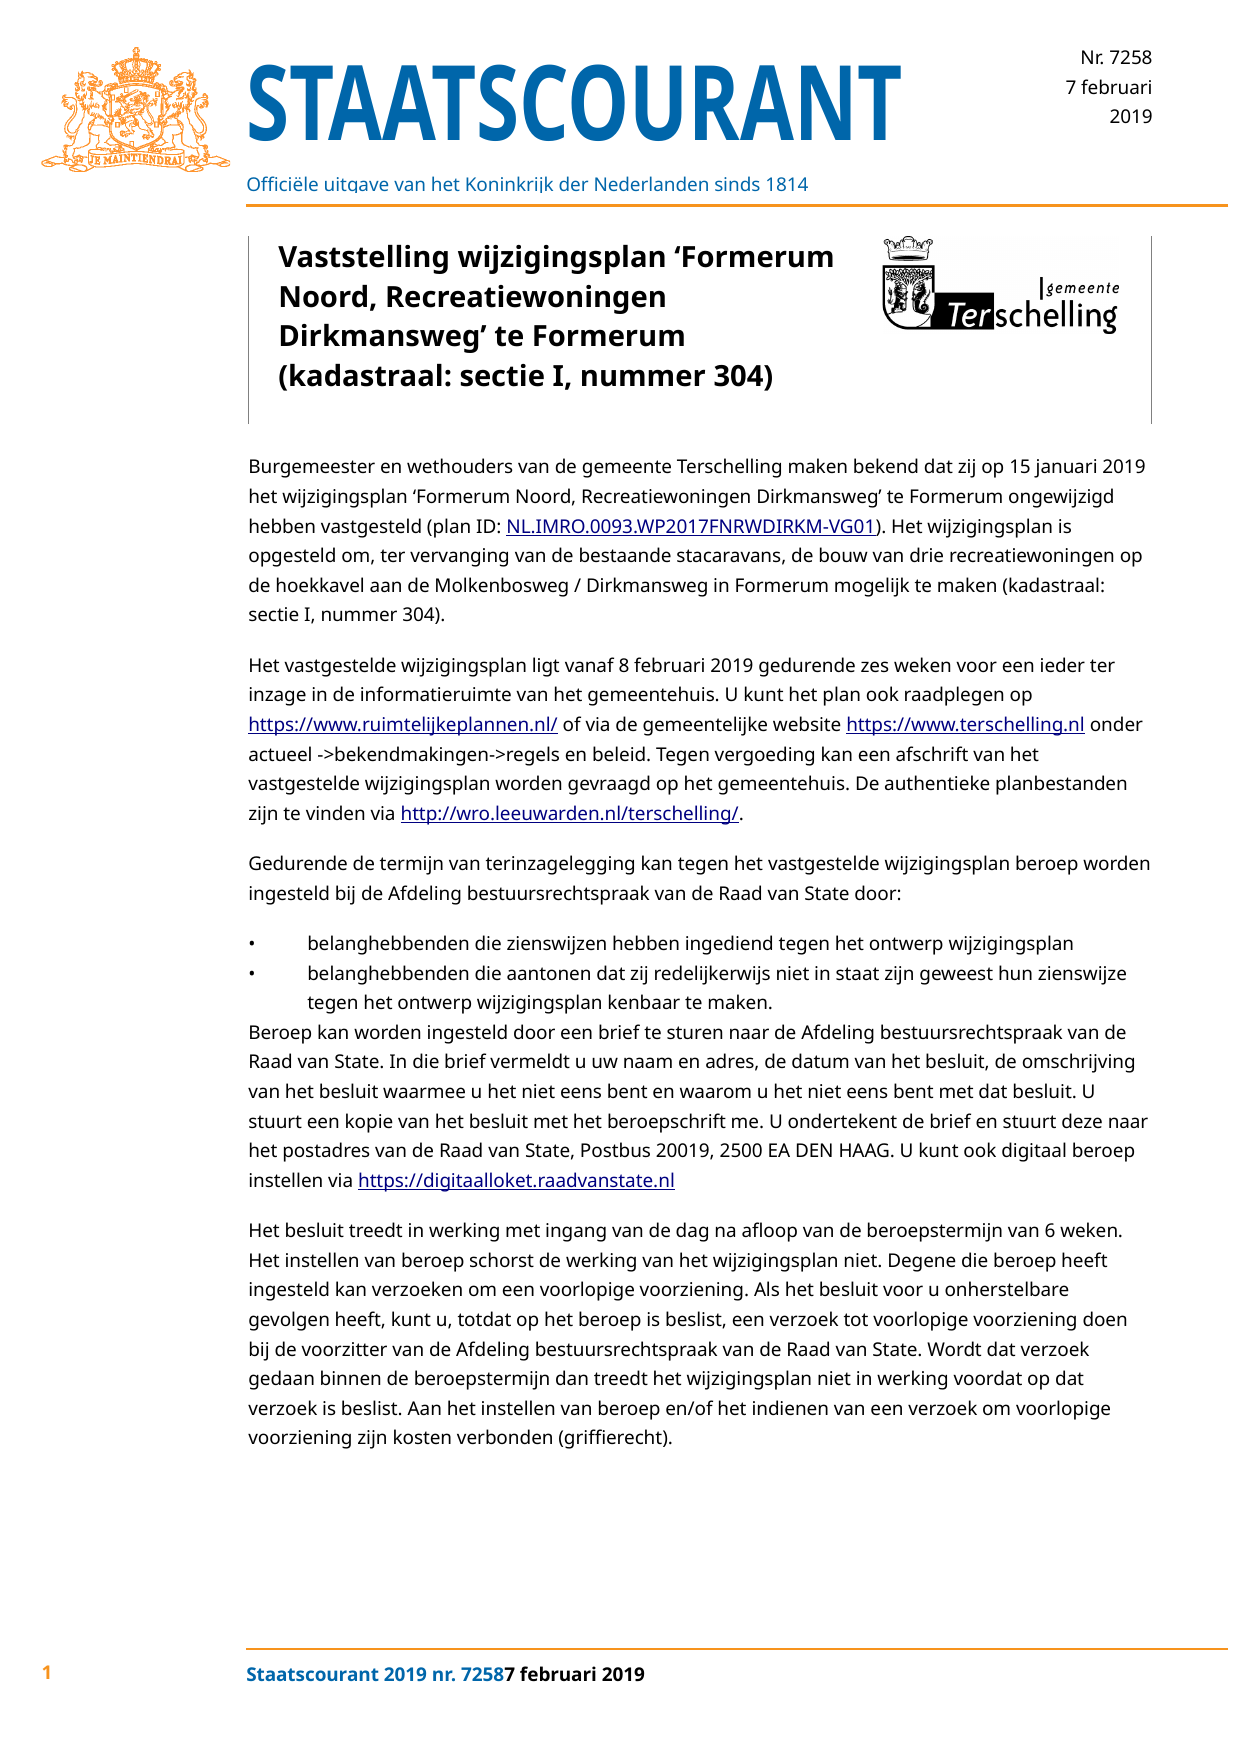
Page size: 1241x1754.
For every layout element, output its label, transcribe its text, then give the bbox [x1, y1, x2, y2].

table_header Vaststelling wijzigingsplan ‘Formerum Noord, Recreatiewoningen Dirkmansweg’ te Formerum (kadastraal: sectie I, nummer 304) [249, 236, 850, 424]
list belanghebbenden die zienswijzen hebben ingediend tegen het ontwerp wijzigingsplan [248, 930, 1152, 956]
text Beroep kan worden ingesteld door een brief te sturen naar de Afdeling bestuursrechtspraak van de Raad van State. In die brief vermeldt u uw naam en adres, de datum van het besluit, de omschrijving van het besluit waarmee u het niet eens bent en waarom u het niet eens bent met dat besluit. U stuurt een kopie van het besluit met het beroepschrift me. U ondertekent de brief en stuurt deze naar het postadres van de Raad van State, Postbus 20019, 2500 EA DEN HAAG. U kunt ook digitaal beroep instellen via https://digitaalloket.raadvanstate.nl [248, 1019, 1152, 1193]
table_header [850, 236, 1151, 424]
text Gedurende de termijn van terinzagelegging kan tegen het vastgestelde wijzigingsplan beroep worden ingesteld bij de Afdeling bestuursrechtspraak van de Raad van State door: [248, 850, 1152, 906]
text Het besluit treedt in werking met ingang van de dag na afloop van de beroepstermijn van 6 weken. Het instellen van beroep schorst de werking van het wijzigingsplan niet. Degene die beroep heeft ingesteld kan verzoeken om een voorlopige voorziening. Als het besluit voor u onherstelbare gevolgen heeft, kunt u, totdat op het beroep is beslist, een verzoek tot voorlopige voorziening doen bij de voorzitter van de Afdeling bestuursrechtspraak van de Raad van State. Wordt dat verzoek gedaan binnen de beroepstermijn dan treedt het wijzigingsplan niet in werking voordat op dat verzoek is beslist. Aan het instellen van beroep en/of het indienen van een verzoek om voorlopige voorziening zijn kosten verbonden (griffierecht). [248, 1217, 1152, 1450]
text Burgemeester en wethouders van de gemeente Terschelling maken bekend dat zij op 15 januari 2019 het wijzigingsplan ‘Formerum Noord, Recreatiewoningen Dirkmansweg’ te Formerum ongewijzigd hebben vastgesteld (plan ID: NL.IMRO.0093.WP2017FNRWDIRKM-VG01). Het wijzigingsplan is opgesteld om, ter vervanging van de bestaande stacaravans, de bouw van drie recreatiewoningen op de hoekkavel aan de Molkenbosweg / Dirkmansweg in Formerum mogelijk te maken (kadastraal: sectie I, nummer 304). [248, 454, 1152, 627]
picture [882, 236, 1119, 334]
text Het vastgestelde wijzigingsplan ligt vanaf 8 februari 2019 gedurende zes weken voor een ieder ter inzage in de informatieruimte van het gemeentehuis. U kunt het plan ook raadplegen op https://www.ruimtelijkeplannen.nl/ of via de gemeentelijke website https://www.terschelling.nl onder actueel ->bekendmakingen->regels en beleid. Tegen vergoeding kan een afschrift van het vastgestelde wijzigingsplan worden gevraagd op het gemeentehuis. De authentieke planbestanden zijn te vinden via http://wro.leeuwarden.nl/terschelling/. [248, 652, 1152, 826]
picture [41, 47, 231, 172]
list belanghebbenden die aantonen dat zij redelijkerwijs niet in staat zijn geweest hun zienswijze tegen het ontwerp wijzigingsplan kenbaar te maken. [248, 960, 1152, 1015]
